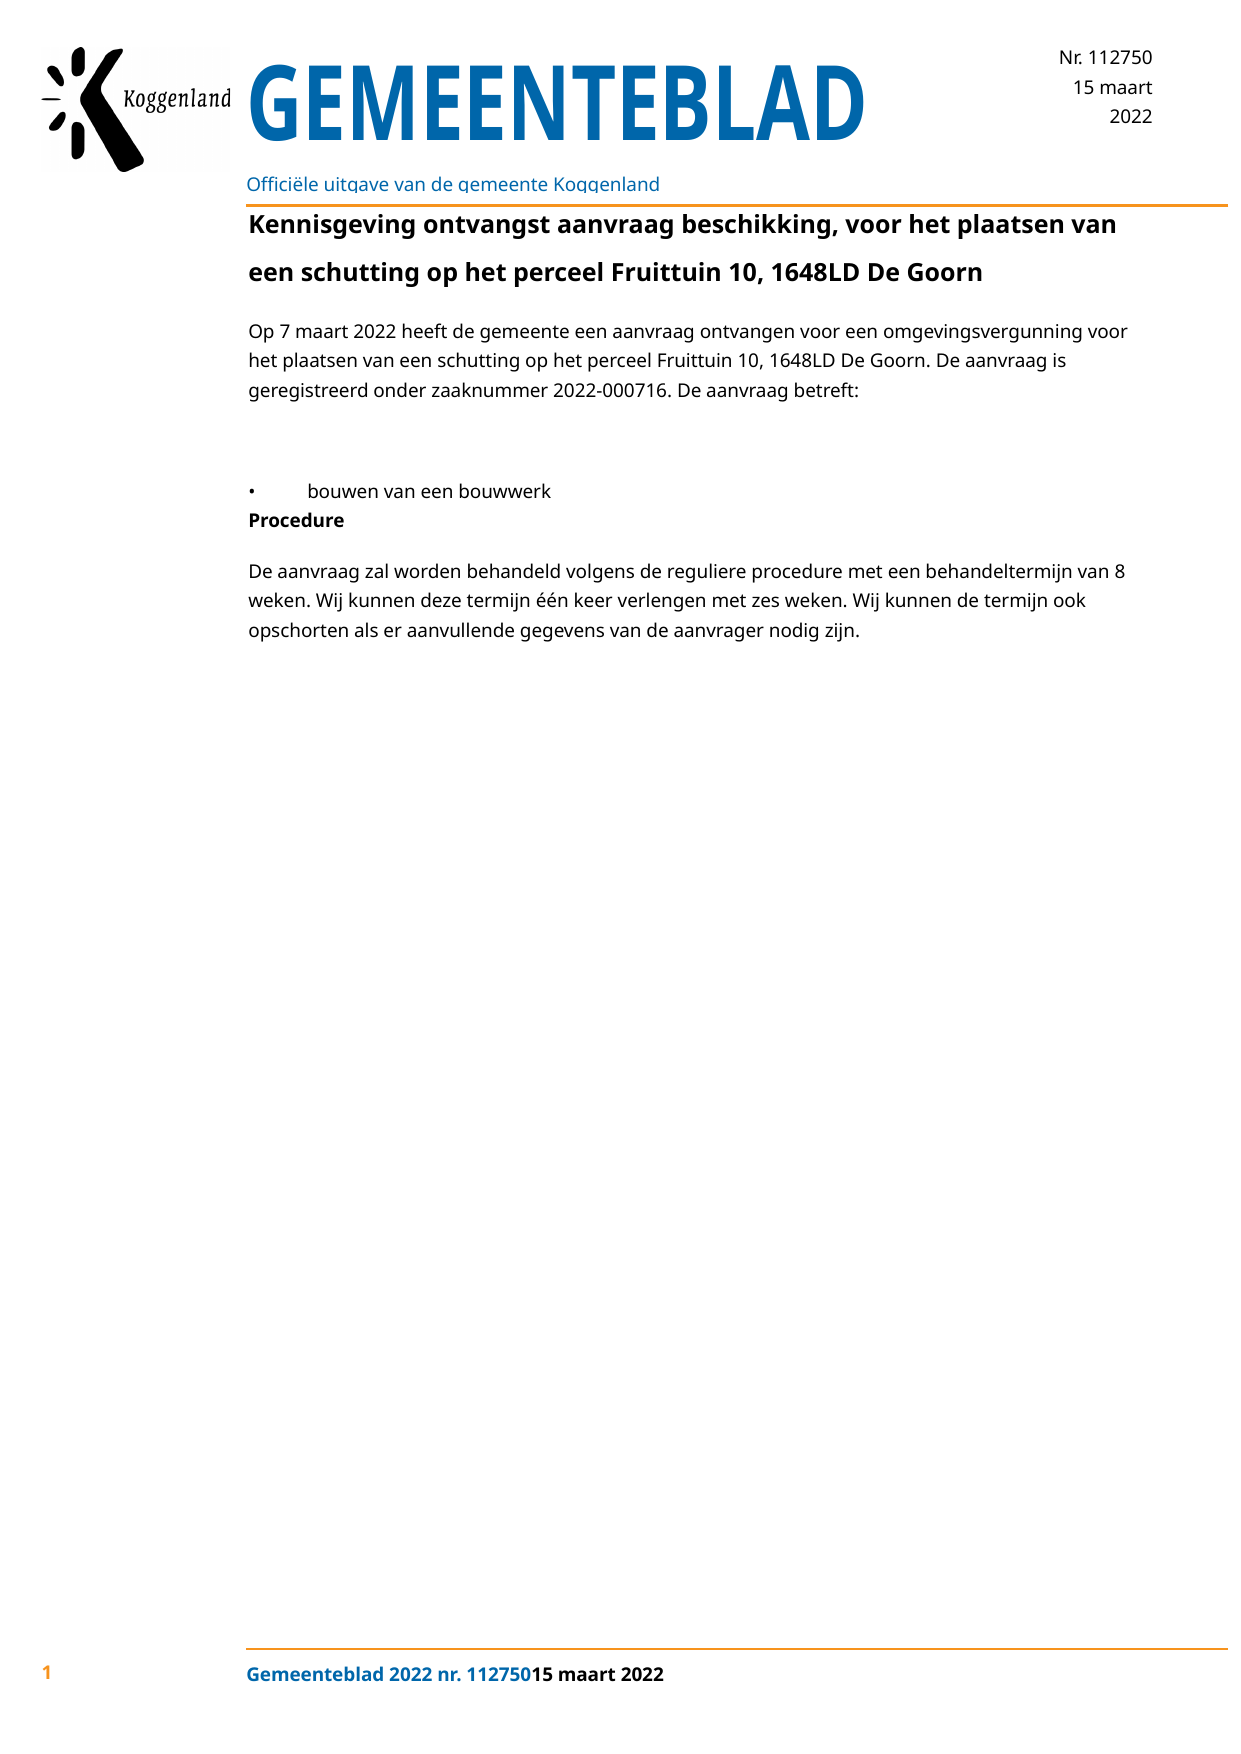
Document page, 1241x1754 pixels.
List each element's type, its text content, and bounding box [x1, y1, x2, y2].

list bouwen van een bouwwerk [248, 478, 1152, 504]
picture [41, 47, 231, 172]
text Kennisgeving ontvangst aanvraag beschikking, voor het plaatsen van een schutting op het perceel Fruittuin 10, 1648LD De Goorn [248, 207, 1152, 288]
text Op 7 maart 2022 heeft de gemeente een aanvraag ontvangen voor een omgevingsvergunning voor het plaatsen van een schutting op het perceel Fruittuin 10, 1648LD De Goorn. De aanvraag is geregistreerd onder zaaknummer 2022-000716. De aanvraag betreft: [248, 318, 1152, 403]
text De aanvraag zal worden behandeld volgens de reguliere procedure met een behandeltermijn van 8 weken. Wij kunnen deze termijn één keer verlengen met zes weken. Wij kunnen de termijn ook opschorten als er aanvullende gegevens van de aanvrager nodig zijn. [248, 558, 1152, 643]
text Procedure [248, 507, 1152, 533]
